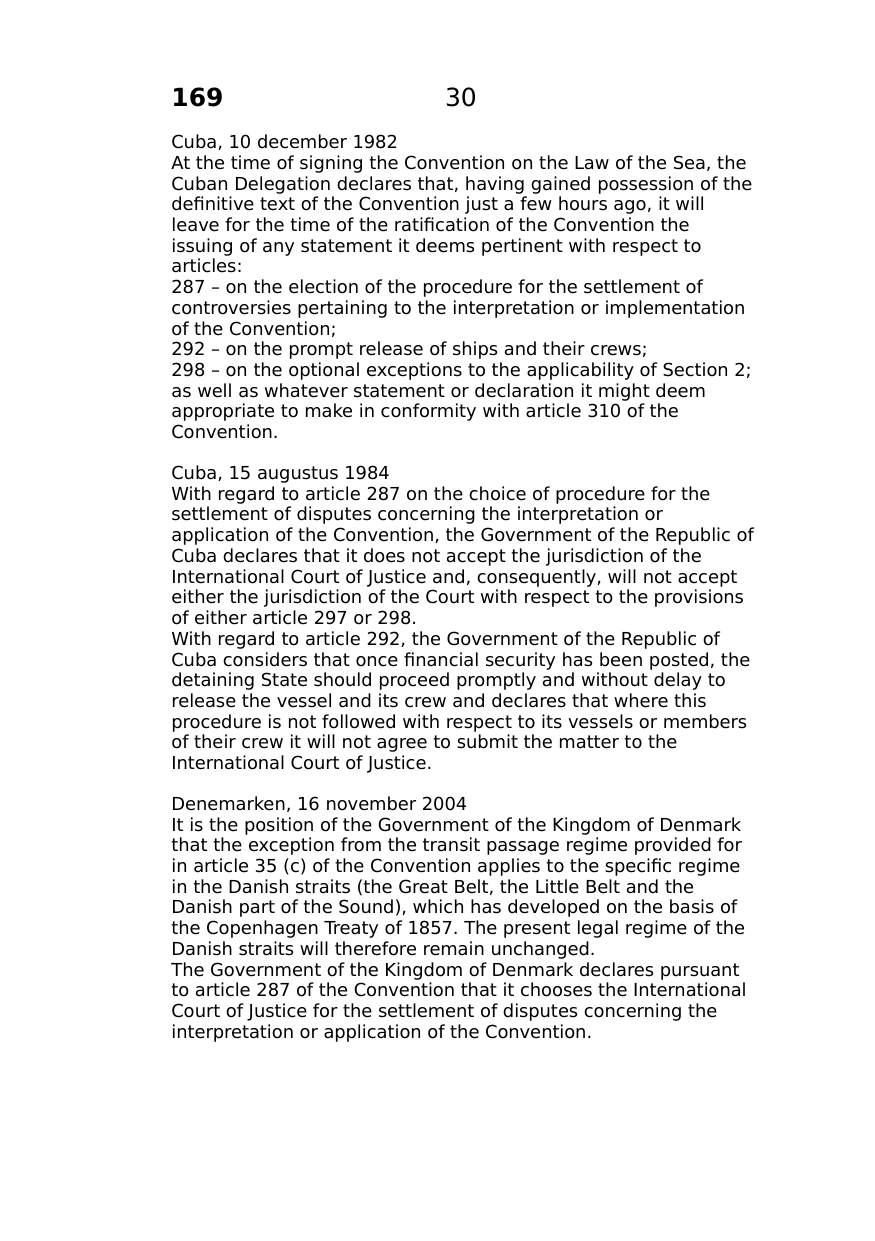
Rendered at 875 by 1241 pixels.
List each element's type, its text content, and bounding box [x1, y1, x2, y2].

text Cuba, 15 augustus 1984 [171, 463, 756, 483]
text With regard to article 287 on the choice of procedure for the settlement of disputes concerning the interpretation or application of the Convention, the Government of the Republic of Cuba declares that it does not accept the jurisdiction of the International Court of Justice and, consequently, will not accept either the jurisdiction of the Court with respect to the provisions of either article 297 or 298. [171, 483, 756, 629]
text as well as whatever statement or declaration it might deem appropriate to make in conformity with article 310 of the Convention. [171, 381, 756, 443]
text Cuba, 10 december 1982 [171, 132, 756, 153]
text Denemarken, 16 november 2004 [171, 794, 756, 814]
text 287 – on the election of the procedure for the settlement of controversies pertaining to the interpretation or implementation of the Convention; [171, 277, 756, 339]
text 298 – on the optional exceptions to the applicability of Section 2; [171, 360, 756, 381]
text The Government of the Kingdom of Denmark declares pursuant to article 287 of the Convention that it chooses the International Court of Justice for the settlement of disputes concerning the interpretation or application of the Convention. [171, 959, 756, 1042]
text At the time of signing the Convention on the Law of the Sea, the Cuban Delegation declares that, having gained possession of the definitive text of the Convention just a few hours ago, it will leave for the time of the ratification of the Convention the issuing of any statement it deems pertinent with respect to articles: [171, 153, 756, 277]
text With regard to article 292, the Government of the Republic of Cuba considers that once financial security has been posted, the detaining State should proceed promptly and without delay to release the vessel and its crew and declares that where this procedure is not followed with respect to its vessels or members of their crew it will not agree to submit the matter to the International Court of Justice. [171, 629, 756, 774]
text 292 – on the prompt release of ships and their crews; [171, 339, 756, 360]
text It is the position of the Government of the Kingdom of Denmark that the exception from the transit passage regime provided for in article 35 (c) of the Convention applies to the specific regime in the Danish straits (the Great Belt, the Little Belt and the Danish part of the Sound), which has developed on the basis of the Copenhagen Treaty of 1857. The present legal regime of the Danish straits will therefore remain unchanged. [171, 814, 756, 959]
